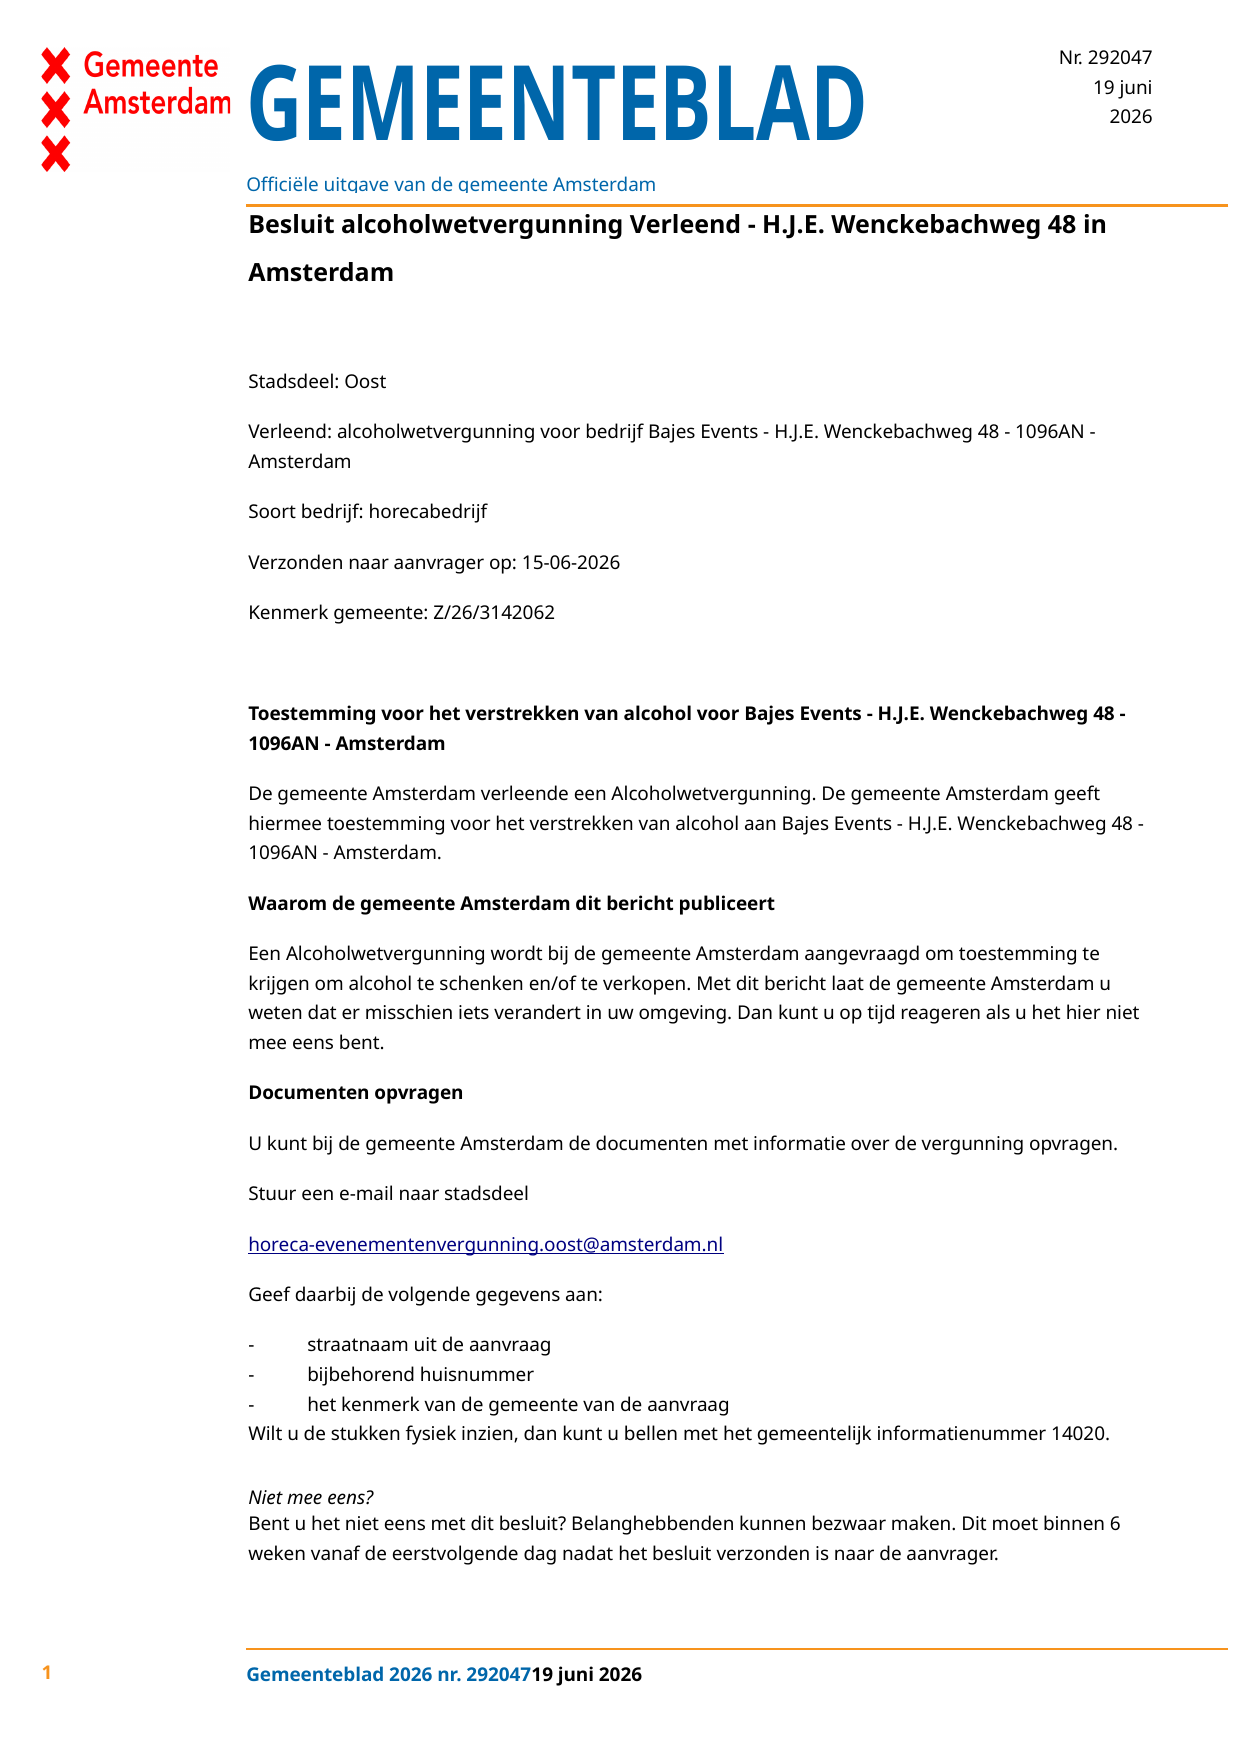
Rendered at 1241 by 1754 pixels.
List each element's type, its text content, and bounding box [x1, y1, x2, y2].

text Bent u het niet eens met dit besluit? Belanghebbenden kunnen bezwaar maken. Dit moet binnen 6 weken vanaf de eerstvolgende dag nadat het besluit verzonden is naar de aanvrager. [248, 1510, 1152, 1565]
text Een Alcoholwetvergunning wordt bij de gemeente Amsterdam aangevraagd om toestemming te krijgen om alcohol te schenken en/of te verkopen. Met dit bericht laat de gemeente Amsterdam u weten dat er misschien iets verandert in uw omgeving. Dan kunt u op tijd reageren als u het hier niet mee eens bent. [248, 940, 1152, 1055]
text Documenten opvragen [248, 1079, 1152, 1105]
text Wilt u de stukken fysiek inzien, dan kunt u bellen met het gemeentelijk informatienummer 14020. [248, 1420, 1152, 1446]
list het kenmerk van de gemeente van de aanvraag [248, 1391, 1152, 1417]
text Stadsdeel: Oost [248, 368, 1152, 394]
text Niet mee eens? [248, 1484, 1152, 1510]
list straatnaam uit de aanvraag [248, 1332, 1152, 1357]
picture [41, 47, 231, 172]
text Waarom de gemeente Amsterdam dit bericht publiceert [248, 890, 1152, 916]
text Soort bedrijf: horecabedrijf [248, 499, 1152, 524]
text Toestemming voor het verstrekken van alcohol voor Bajes Events - H.J.E. Wenckebachweg 48 - 1096AN - Amsterdam [248, 700, 1152, 756]
text U kunt bij de gemeente Amsterdam de documenten met informatie over de vergunning opvragen. [248, 1130, 1152, 1156]
text horeca-evenementenvergunning.oost@amsterdam.nl [248, 1231, 1152, 1257]
list bijbehorend huisnummer [248, 1361, 1152, 1387]
text Stuur een e-mail naar stadsdeel [248, 1180, 1152, 1206]
text Verleend: alcoholwetvergunning voor bedrijf Bajes Events - H.J.E. Wenckebachweg 48 - 1096AN - Amsterdam [248, 419, 1152, 474]
text De gemeente Amsterdam verleende een Alcoholwetvergunning. De gemeente Amsterdam geeft hiermee toestemming voor het verstrekken van alcohol aan Bajes Events - H.J.E. Wenckebachweg 48 - 1096AN - Amsterdam. [248, 780, 1152, 865]
text Verzonden naar aanvrager op: 15-06-2026 [248, 549, 1152, 575]
text Besluit alcoholwetvergunning Verleend - H.J.E. Wenckebachweg 48 in Amsterdam [248, 207, 1152, 288]
text Kenmerk gemeente: Z/26/3142062 [248, 599, 1152, 625]
text Geef daarbij de volgende gegevens aan: [248, 1281, 1152, 1307]
